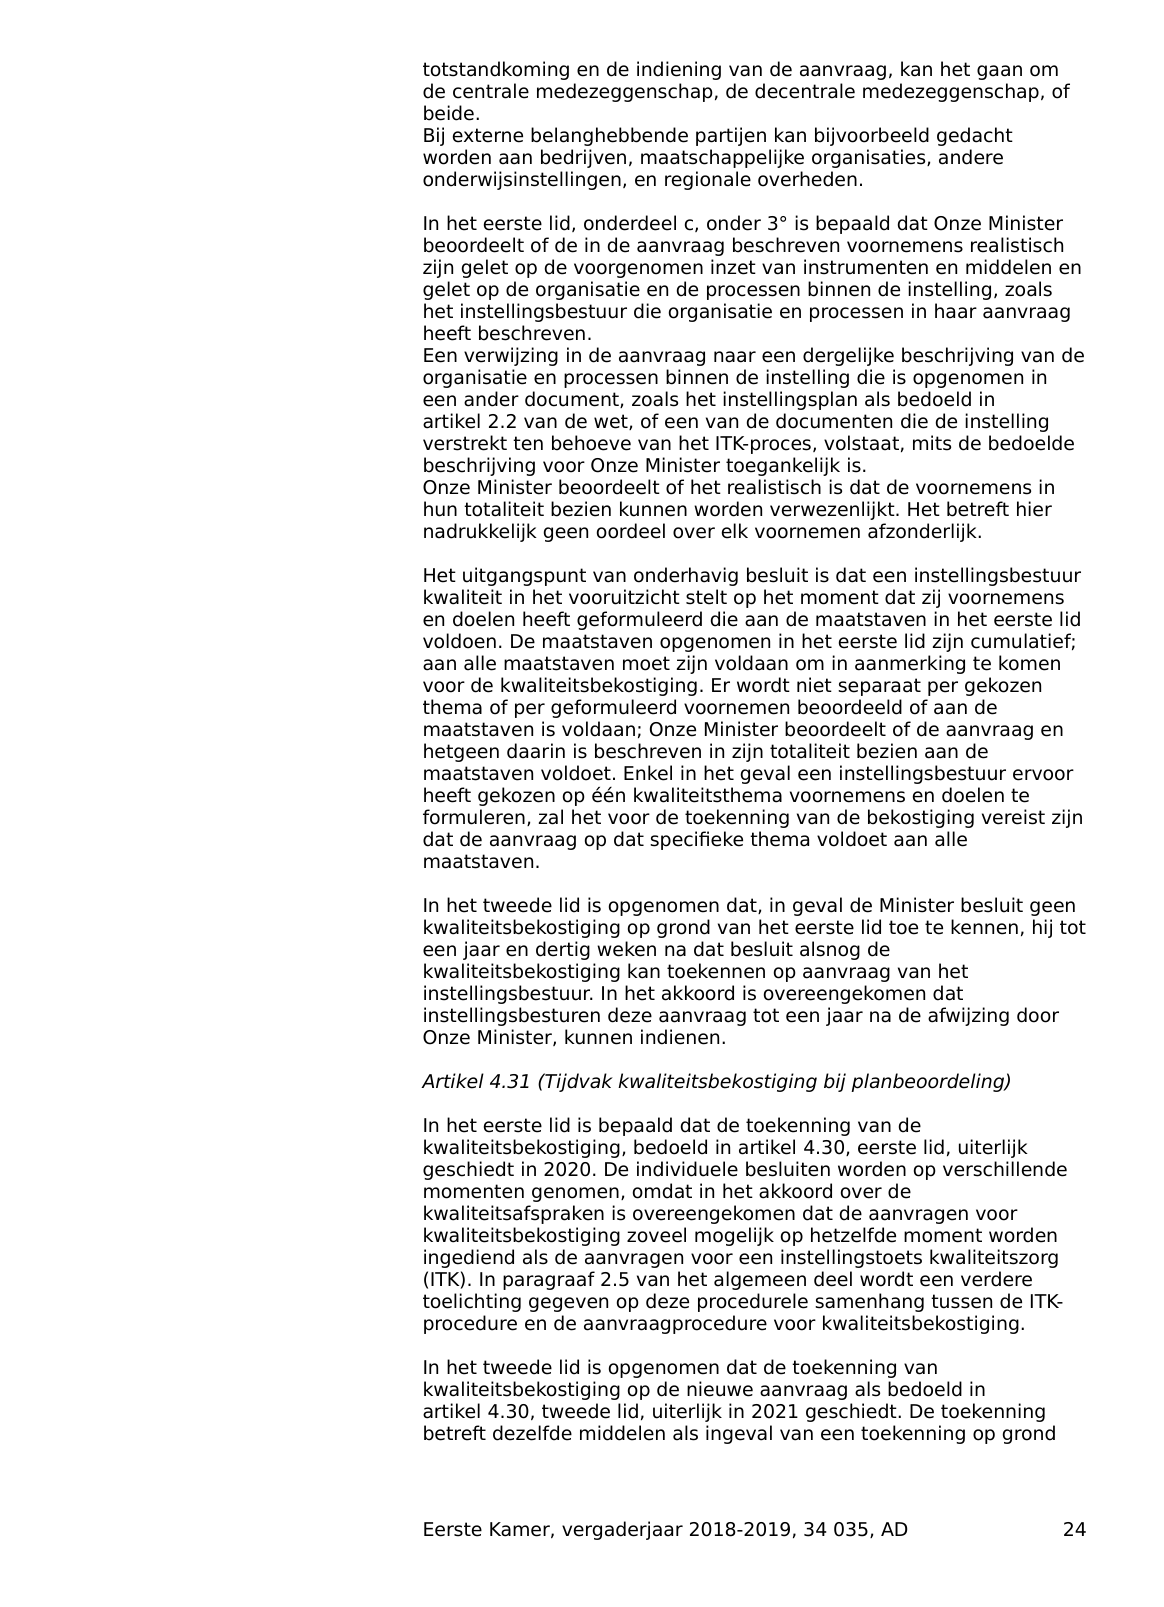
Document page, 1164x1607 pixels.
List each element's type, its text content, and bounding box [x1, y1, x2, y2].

text Een verwijzing in de aanvraag naar een dergelijke beschrijving van de organisatie en processen binnen de instelling die is opgenomen in een ander document, zoals het instellingsplan als bedoeld in artikel 2.2 van de wet, of een van de documenten die de instelling verstrekt ten behoeve van het ITK-proces, volstaat, mits de bedoelde beschrijving voor Onze Minister toegankelijk is. [422, 345, 1087, 477]
text Onze Minister beoordeelt of het realistisch is dat de voornemens in hun totaliteit bezien kunnen worden verwezenlijkt. Het betreft hier nadrukkelijk geen oordeel over elk voornemen afzonderlijk. [422, 477, 1087, 543]
text totstandkoming en de indiening van de aanvraag, kan het gaan om de centrale medezeggenschap, de decentrale medezeggenschap, of beide. [422, 59, 1087, 125]
subtitle Artikel 4.31 (Tijdvak kwaliteitsbekostiging bij planbeoordeling) [422, 1071, 1087, 1093]
text Het uitgangspunt van onderhavig besluit is dat een instellingsbestuur kwaliteit in het vooruitzicht stelt op het moment dat zij voornemens en doelen heeft geformuleerd die aan de maatstaven in het eerste lid voldoen. De maatstaven opgenomen in het eerste lid zijn cumulatief; aan alle maatstaven moet zijn voldaan om in aanmerking te komen voor de kwaliteitsbekostiging. Er wordt niet separaat per gekozen thema of per geformuleerd voornemen beoordeeld of aan de maatstaven is voldaan; Onze Minister beoordeelt of de aanvraag en hetgeen daarin is beschreven in zijn totaliteit bezien aan de maatstaven voldoet. Enkel in het geval een instellingsbestuur ervoor heeft gekozen op één kwaliteitsthema voornemens en doelen te formuleren, zal het voor de toekenning van de bekostiging vereist zijn dat de aanvraag op dat specifieke thema voldoet aan alle maatstaven. [422, 565, 1087, 873]
text In het tweede lid is opgenomen dat, in geval de Minister besluit geen kwaliteitsbekostiging op grond van het eerste lid toe te kennen, hij tot een jaar en dertig weken na dat besluit alsnog de kwaliteitsbekostiging kan toekennen op aanvraag van het instellingsbestuur. In het akkoord is overeengekomen dat instellingsbesturen deze aanvraag tot een jaar na de afwijzing door Onze Minister, kunnen indienen. [422, 895, 1087, 1049]
text Bij externe belanghebbende partijen kan bijvoorbeeld gedacht worden aan bedrijven, maatschappelijke organisaties, andere onderwijsinstellingen, en regionale overheden. [422, 125, 1087, 191]
text In het eerste lid, onderdeel c, onder 3° is bepaald dat Onze Minister beoordeelt of de in de aanvraag beschreven voornemens realistisch zijn gelet op de voorgenomen inzet van instrumenten en middelen en gelet op de organisatie en de processen binnen de instelling, zoals het instellingsbestuur die organisatie en processen in haar aanvraag heeft beschreven. [422, 213, 1087, 345]
text In het eerste lid is bepaald dat de toekenning van de kwaliteitsbekostiging, bedoeld in artikel 4.30, eerste lid, uiterlijk geschiedt in 2020. De individuele besluiten worden op verschillende momenten genomen, omdat in het akkoord over de kwaliteitsafspraken is overeengekomen dat de aanvragen voor kwaliteitsbekostiging zoveel mogelijk op hetzelfde moment worden ingediend als de aanvragen voor een instellingstoets kwaliteitszorg (ITK). In paragraaf 2.5 van het algemeen deel wordt een verdere toelichting gegeven op deze procedurele samenhang tussen de ITK-procedure en de aanvraagprocedure voor kwaliteitsbekostiging. [422, 1115, 1087, 1335]
text In het tweede lid is opgenomen dat de toekenning van kwaliteitsbekostiging op de nieuwe aanvraag als bedoeld in artikel 4.30, tweede lid, uiterlijk in 2021 geschiedt. De toekenning betreft dezelfde middelen als ingeval van een toekenning op grond [422, 1357, 1087, 1445]
